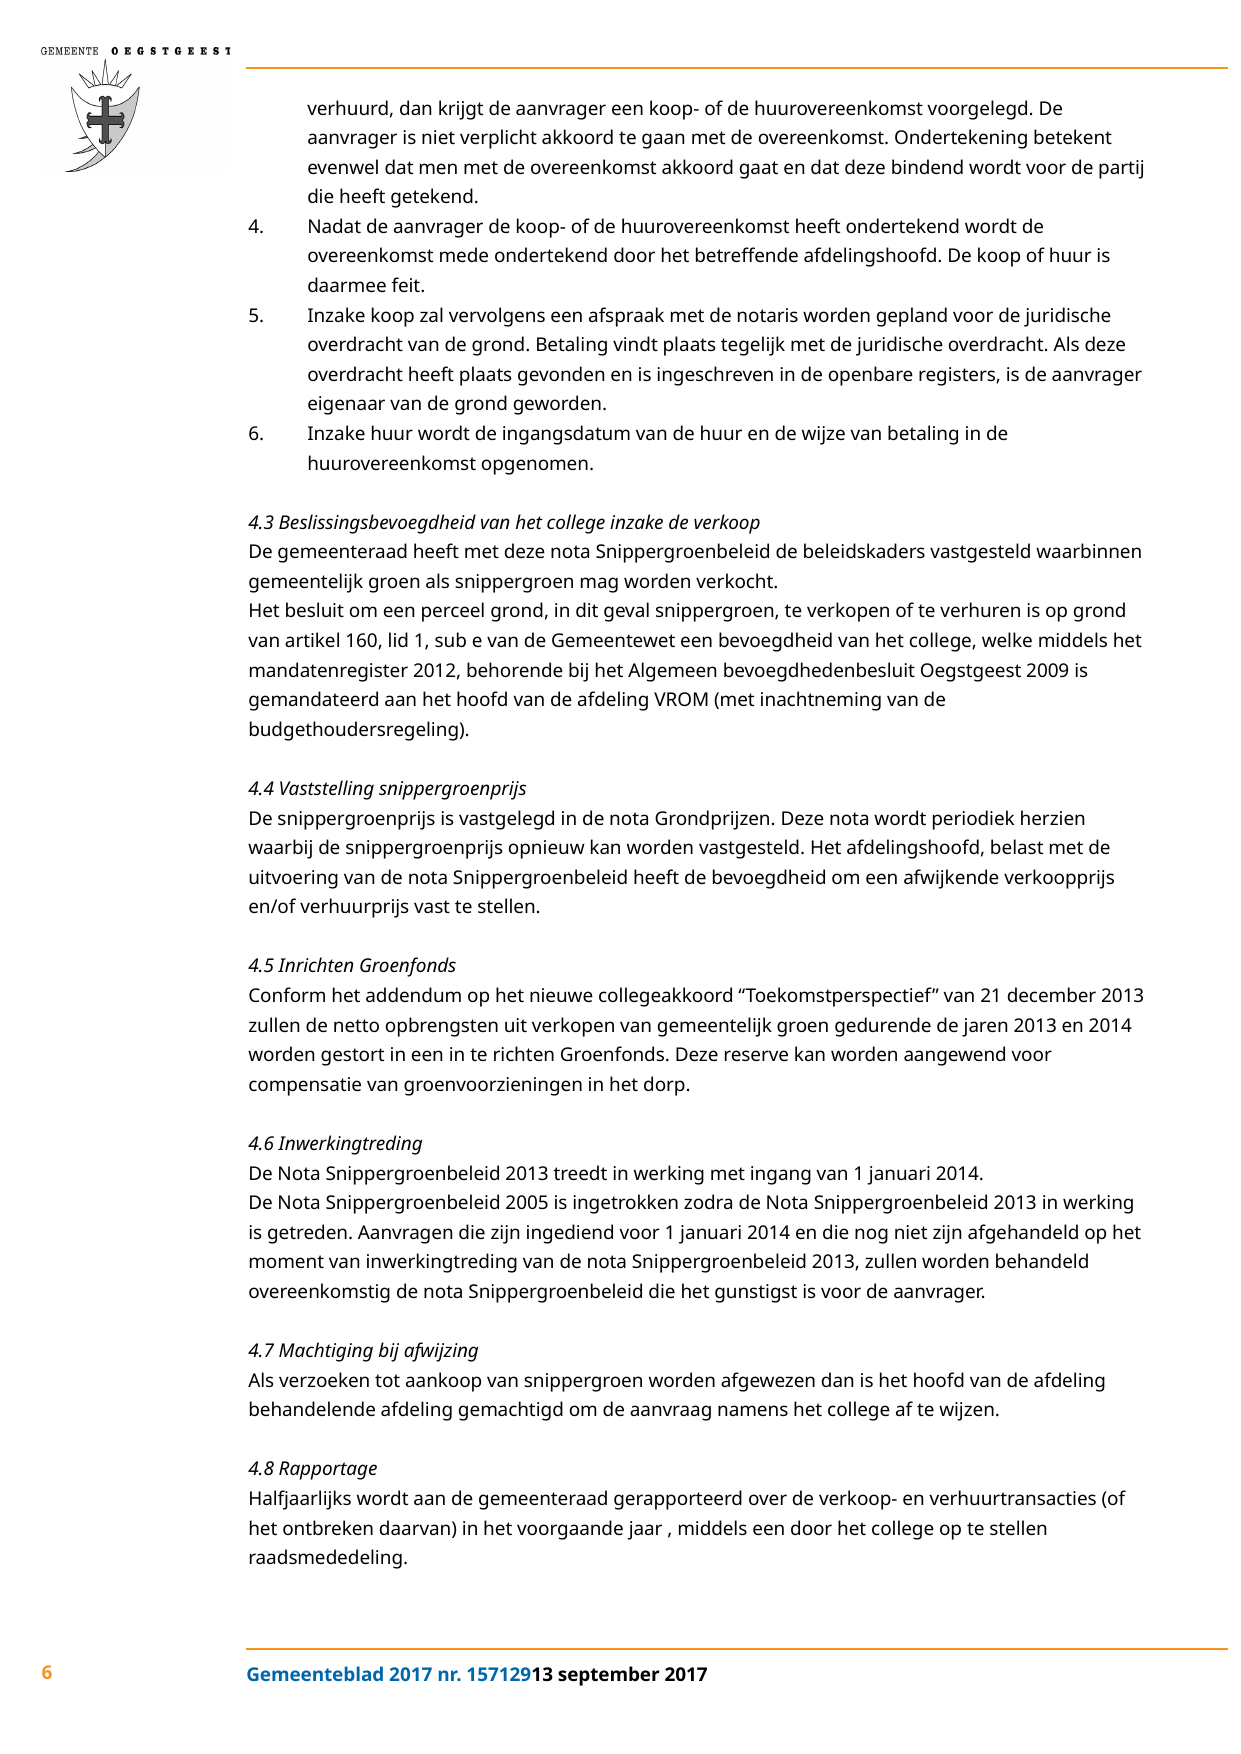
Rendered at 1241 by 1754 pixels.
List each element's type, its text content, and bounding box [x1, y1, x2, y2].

text Het besluit om een perceel grond, in dit geval snippergroen, te verkopen of te verhuren is op grond van artikel 160, lid 1, sub e van de Gemeentewet een bevoegdheid van het college, welke middels het mandatenregister 2012, behorende bij het Algemeen bevoegdhedenbesluit Oegstgeest 2009 is gemandateerd aan het hoofd van de afdeling VROM (met inachtneming van de budgethoudersregeling). [248, 598, 1152, 742]
text Conform het addendum op het nieuwe collegeakkoord “Toekomstperspectief” van 21 december 2013 zullen de netto opbrengsten uit verkopen van gemeentelijk groen gedurende de jaren 2013 en 2014 worden gestort in een in te richten Groenfonds. Deze reserve kan worden aangewend voor compensatie van groenvoorzieningen in het dorp. [248, 982, 1152, 1097]
text 4.3 Beslissingsbevoegdheid van het college inzake de verkoop [248, 509, 1152, 535]
text 4.8 Rapportage [248, 1456, 1152, 1481]
list verhuurd, dan krijgt de aanvrager een koop- of de huurovereenkomst voorgelegd. De aanvrager is niet verplicht akkoord te gaan met de overeenkomst. Ondertekening betekent evenwel dat men met de overeenkomst akkoord gaat en dat deze bindend wordt voor de partij die heeft getekend. [248, 95, 1152, 209]
text De snippergroenprijs is vastgelegd in de nota Grondprijzen. Deze nota wordt periodiek herzien waarbij de snippergroenprijs opnieuw kan worden vastgesteld. Het afdelingshoofd, belast met de uitvoering van de nota Snippergroenbeleid heeft de bevoegdheid om een afwijkende verkoopprijs en/of verhuurprijs vast te stellen. [248, 805, 1152, 919]
list Inzake huur wordt de ingangsdatum van de huur en de wijze van betaling in de huurovereenkomst opgenomen. [248, 420, 1152, 476]
list Nadat de aanvrager de koop- of de huurovereenkomst heeft ondertekend wordt de overeenkomst mede ondertekend door het betreffende afdelingshoofd. De koop of huur is daarmee feit. [248, 213, 1152, 298]
text 4.6 Inwerkingtreding [248, 1130, 1152, 1156]
text De Nota Snippergroenbeleid 2005 is ingetrokken zodra de Nota Snippergroenbeleid 2013 in werking is getreden. Aanvragen die zijn ingediend voor 1 januari 2014 en die nog niet zijn afgehandeld op het moment van inwerkingtreding van de nota Snippergroenbeleid 2013, zullen worden behandeld overeenkomstig de nota Snippergroenbeleid die het gunstigst is voor de aanvrager. [248, 1189, 1152, 1304]
text 4.7 Machtiging bij afwijzing [248, 1337, 1152, 1363]
picture [41, 47, 231, 172]
text De gemeenteraad heeft met deze nota Snippergroenbeleid de beleidskaders vastgesteld waarbinnen gemeentelijk groen als snippergroen mag worden verkocht. [248, 538, 1152, 594]
list Inzake koop zal vervolgens een afspraak met de notaris worden gepland voor de juridische overdracht van de grond. Betaling vindt plaats tegelijk met de juridische overdracht. Als deze overdracht heeft plaats gevonden en is ingeschreven in de openbare registers, is de aanvrager eigenaar van de grond geworden. [248, 302, 1152, 416]
text Als verzoeken tot aankoop van snippergroen worden afgewezen dan is het hoofd van de afdeling behandelende afdeling gemachtigd om de aanvraag namens het college af te wijzen. [248, 1367, 1152, 1422]
text 4.5 Inrichten Groenfonds [248, 953, 1152, 978]
text De Nota Snippergroenbeleid 2013 treedt in werking met ingang van 1 januari 2014. [248, 1160, 1152, 1186]
text Halfjaarlijks wordt aan de gemeenteraad gerapporteerd over de verkoop- en verhuurtransacties (of het ontbreken daarvan) in het voorgaande jaar , middels een door het college op te stellen raadsmededeling. [248, 1485, 1152, 1570]
text 4.4 Vaststelling snippergroenprijs [248, 775, 1152, 801]
